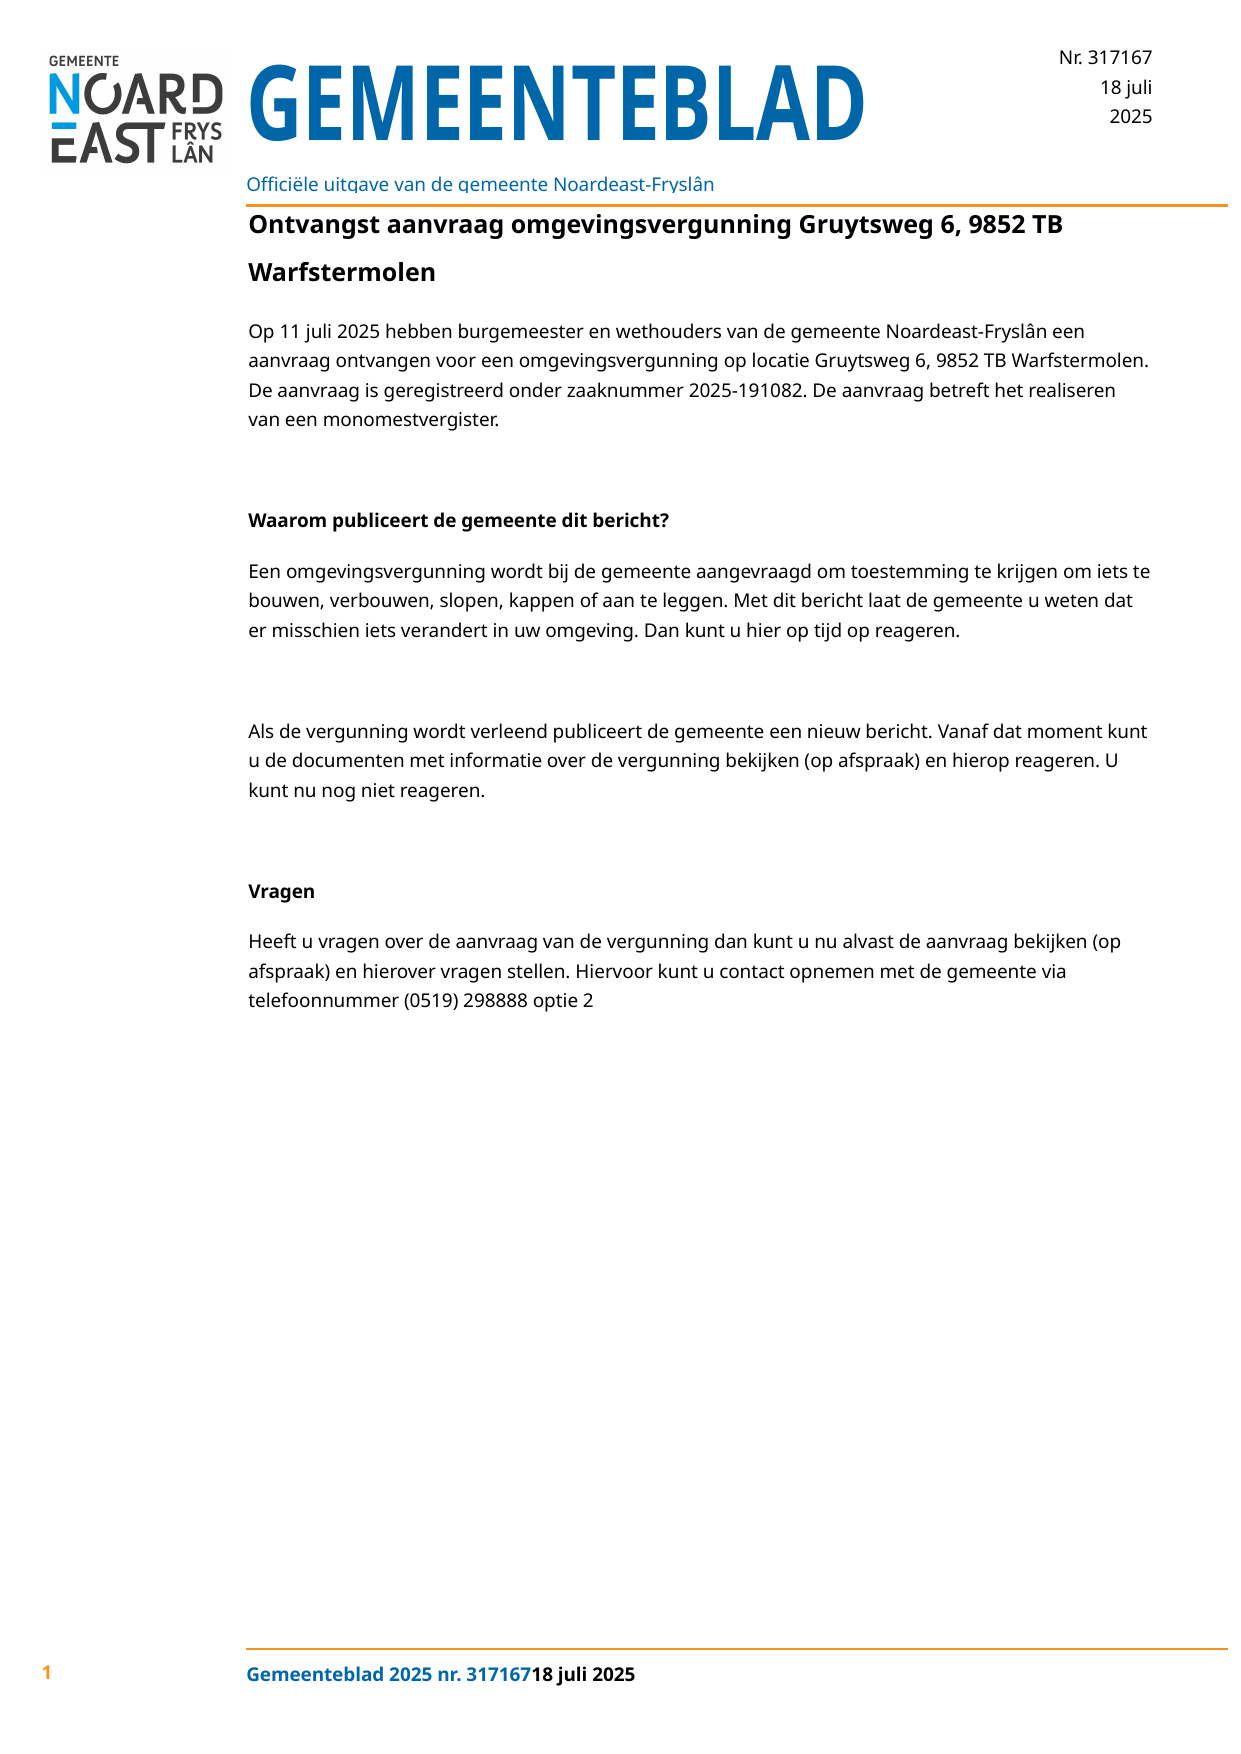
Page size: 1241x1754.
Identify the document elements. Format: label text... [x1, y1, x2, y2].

text Als de vergunning wordt verleend publiceert de gemeente een nieuw bericht. Vanaf dat moment kunt u de documenten met informatie over de vergunning bekijken (op afspraak) en hierop reageren. U kunt nu nog niet reageren. [248, 718, 1152, 803]
text Heeft u vragen over de aanvraag van de vergunning dan kunt u nu alvast de aanvraag bekijken (op afspraak) en hierover vragen stellen. Hiervoor kunt u contact opnemen met de gemeente via telefoonnummer (0519) 298888 optie 2 [248, 928, 1152, 1013]
text Ontvangst aanvraag omgevingsvergunning Gruytsweg 6, 9852 TB Warfstermolen [248, 207, 1152, 288]
text Een omgevingsvergunning wordt bij de gemeente aangevraagd om toestemming te krijgen om iets te bouwen, verbouwen, slopen, kappen of aan te leggen. Met dit bericht laat de gemeente u weten dat er misschien iets verandert in uw omgeving. Dan kunt u hier op tijd op reageren. [248, 558, 1152, 643]
text Waarom publiceert de gemeente dit bericht? [248, 507, 1152, 533]
text Op 11 juli 2025 hebben burgemeester en wethouders van de gemeente Noardeast-Fryslân een aanvraag ontvangen voor een omgevingsvergunning op locatie Gruytsweg 6, 9852 TB Warfstermolen. De aanvraag is geregistreerd onder zaaknummer 2025-191082. De aanvraag betreft het realiseren van een monomestvergister. [248, 318, 1152, 432]
picture [41, 47, 231, 172]
text Vragen [248, 878, 1152, 904]
